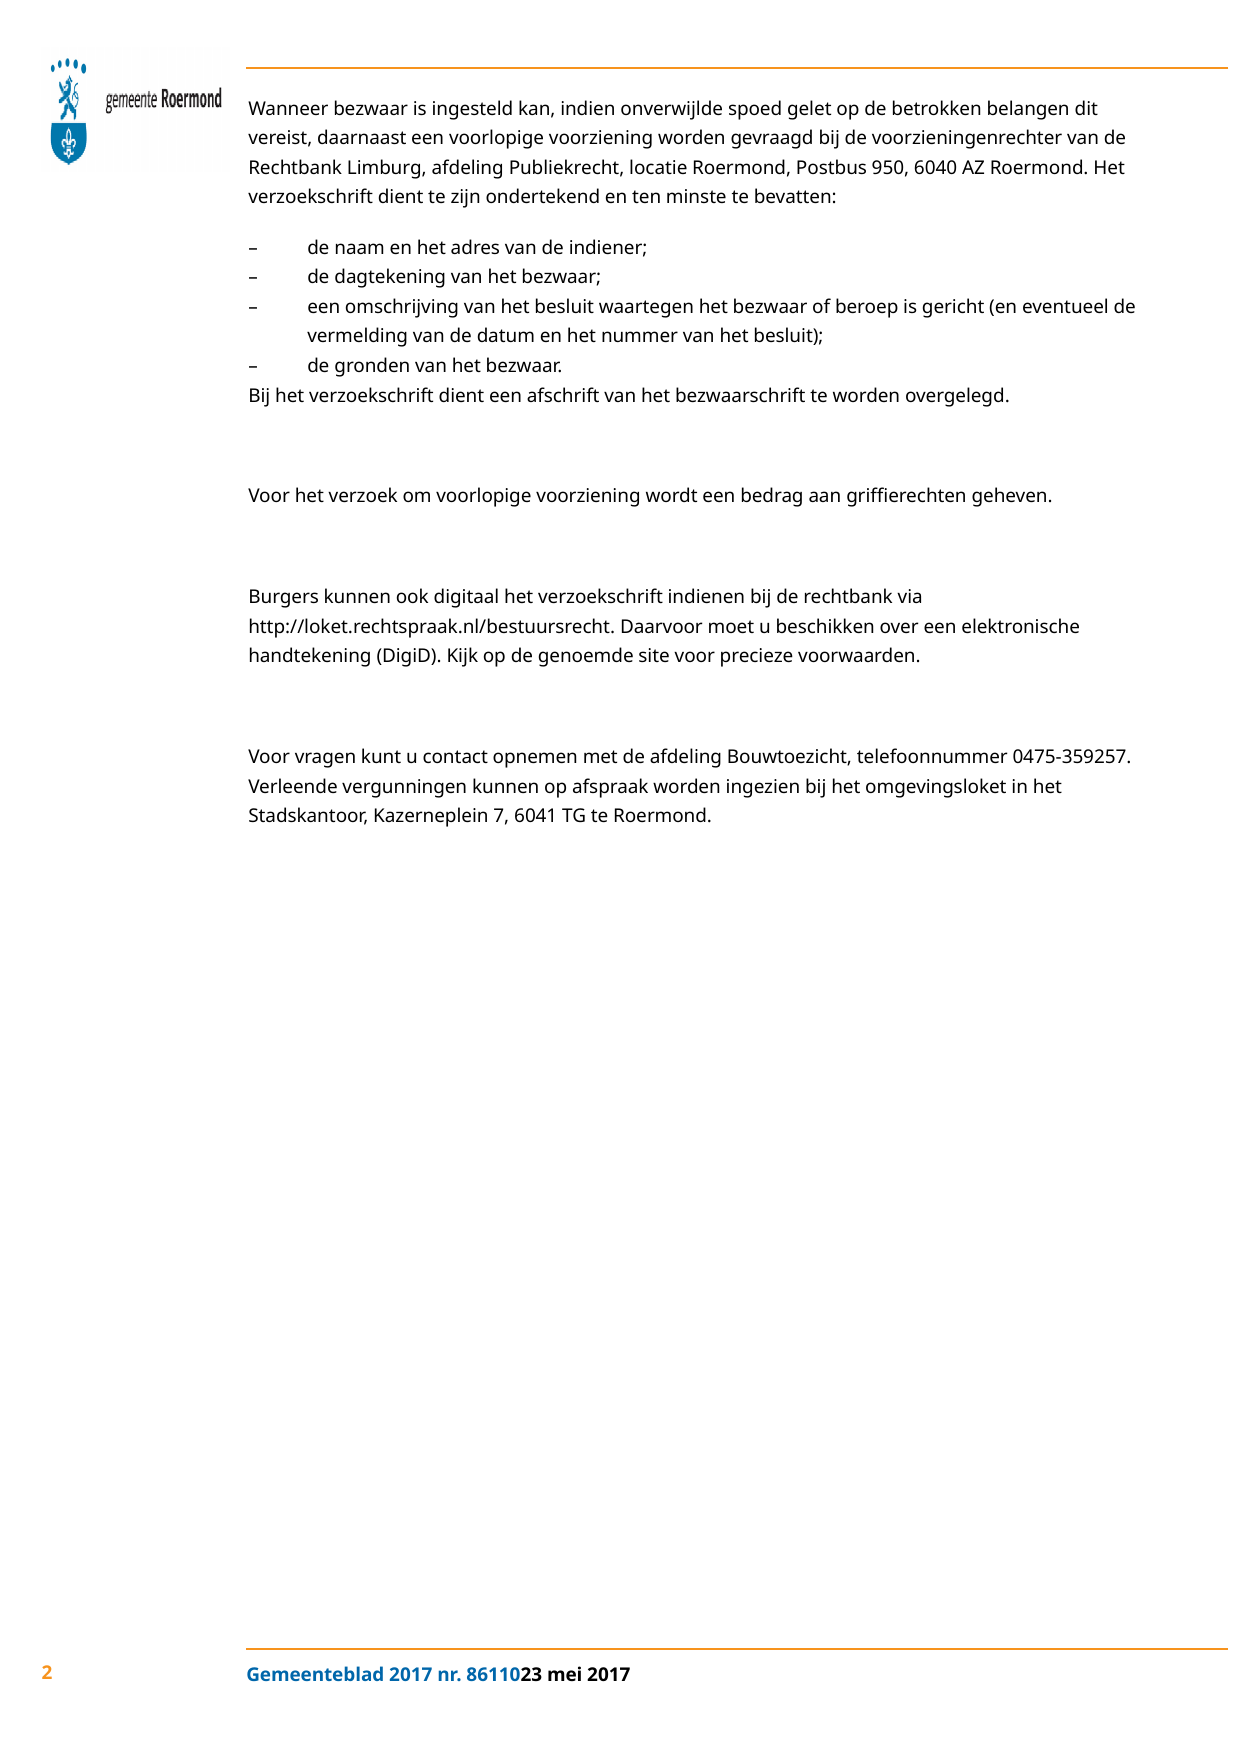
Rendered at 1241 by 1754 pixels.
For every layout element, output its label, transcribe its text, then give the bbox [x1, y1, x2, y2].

list een omschrijving van het besluit waartegen het bezwaar of beroep is gericht (en eventueel de vermelding van de datum en het nummer van het besluit); [248, 293, 1152, 348]
text Voor vragen kunt u contact opnemen met de afdeling Bouwtoezicht, telefoonnummer 0475-359257. Verleende vergunningen kunnen op afspraak worden ingezien bij het omgevingsloket in het Stadskantoor, Kazerneplein 7, 6041 TG te Roermond. [248, 743, 1152, 828]
text Bij het verzoekschrift dient een afschrift van het bezwaarschrift te worden overgelegd. [248, 382, 1152, 408]
list de dagtekening van het bezwaar; [248, 263, 1152, 289]
list de gronden van het bezwaar. [248, 352, 1152, 378]
text Voor het verzoek om voorlopige voorziening wordt een bedrag aan griffierechten geheven. [248, 483, 1152, 508]
text Wanneer bezwaar is ingesteld kan, indien onverwijlde spoed gelet op de betrokken belangen dit vereist, daarnaast een voorlopige voorziening worden gevraagd bij de voorzieningenrechter van de Rechtbank Limburg, afdeling Publiekrecht, locatie Roermond, Postbus 950, 6040 AZ Roermond. Het verzoekschrift dient te zijn ondertekend en ten minste te bevatten: [248, 95, 1152, 209]
list de naam en het adres van de indiener; [248, 234, 1152, 260]
text Burgers kunnen ook digitaal het verzoekschrift indienen bij de rechtbank via http://loket.rechtspraak.nl/bestuursrecht. Daarvoor moet u beschikken over een elektronische handtekening (DigiD). Kijk op de genoemde site voor precieze voorwaarden. [248, 583, 1152, 668]
picture [41, 47, 231, 172]
